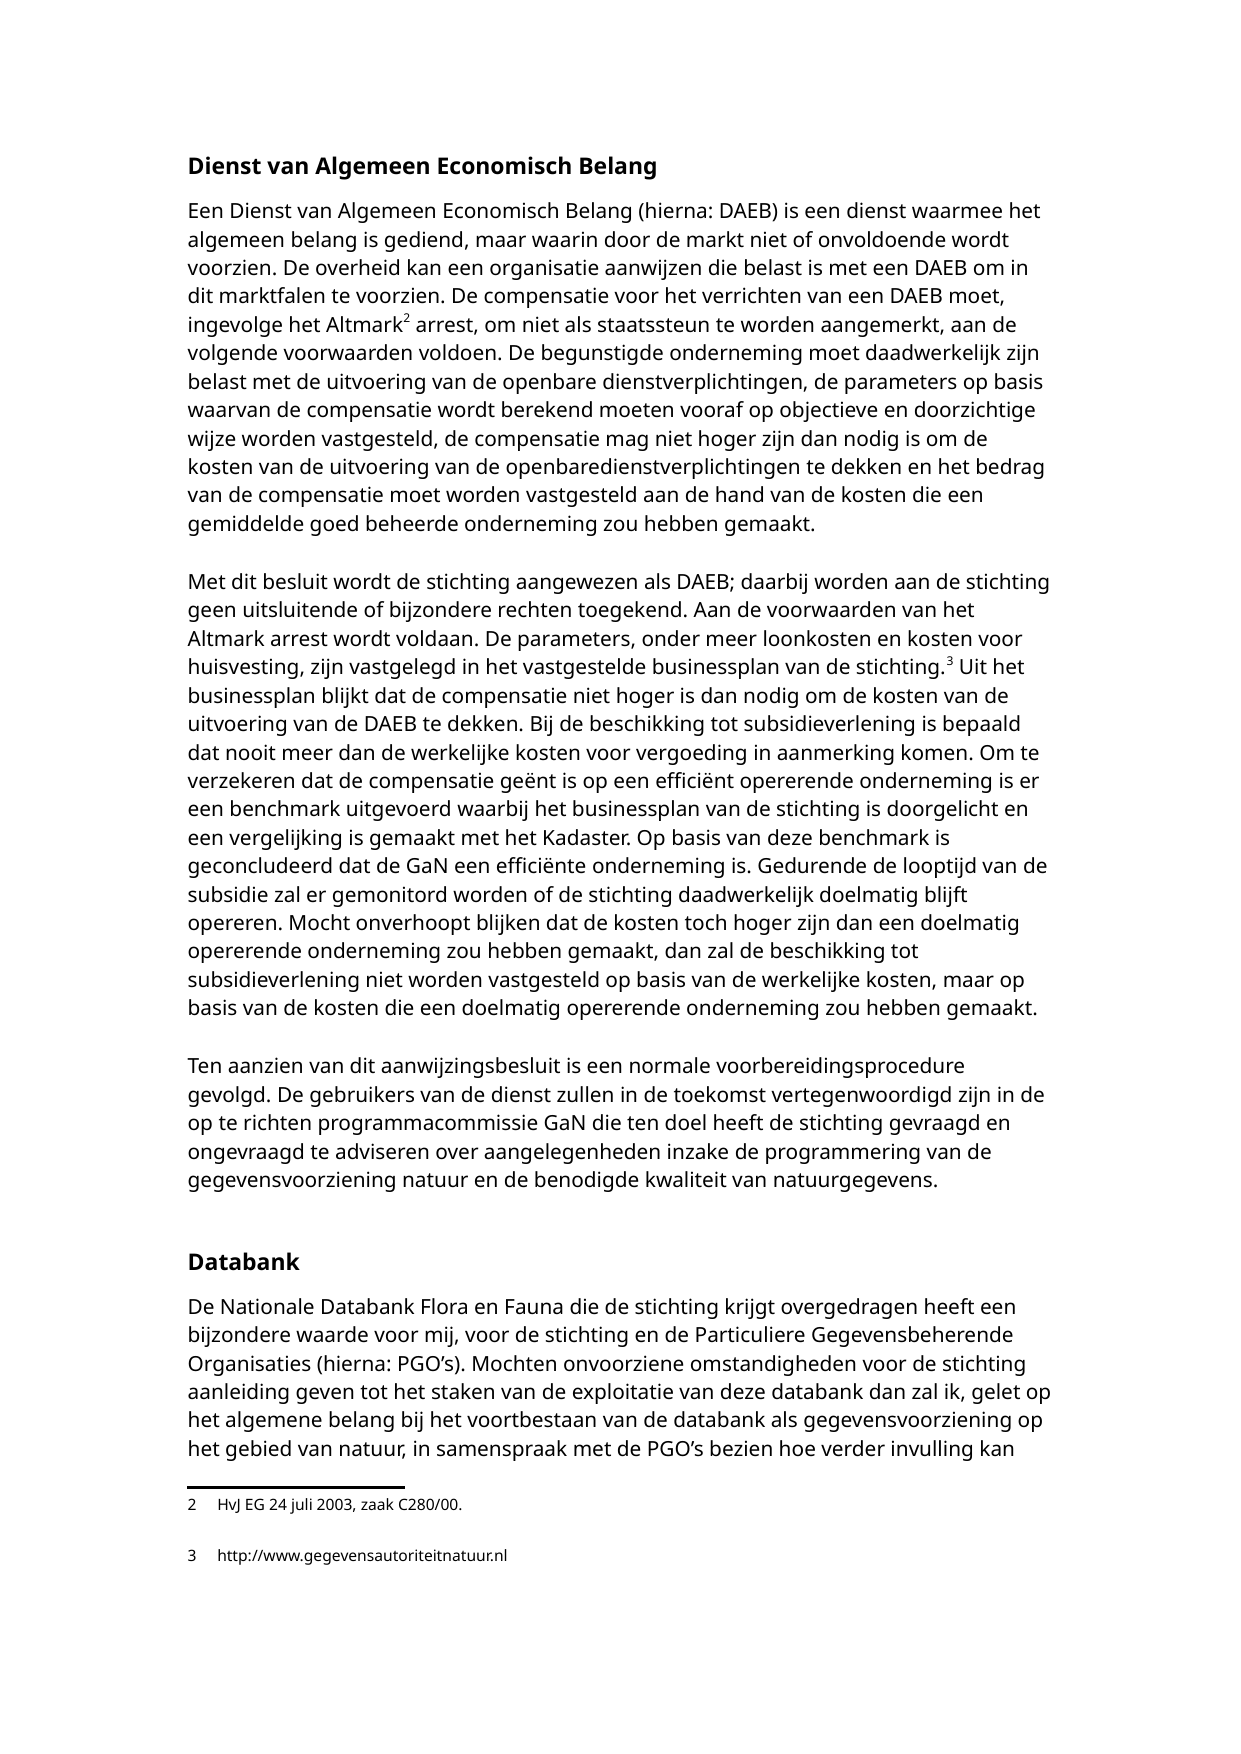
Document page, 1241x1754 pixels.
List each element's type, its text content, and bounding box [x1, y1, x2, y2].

text http://www.gegevensautoriteitnatuur.nl [187, 1538, 1053, 1566]
subtitle Dienst van Algemeen Economisch Belang [187, 150, 1053, 181]
text Ten aanzien van dit aanwijzingsbesluit is een normale voorbereidingsprocedure gevolgd. De gebruikers van de dienst zullen in de toekomst vertegenwoordigd zijn in de op te richten programmacommissie GaN die ten doel heeft de stichting gevraagd en ongevraagd te adviseren over aangelegenheden inzake de programmering van de gegevensvoorziening natuur en de benodigde kwaliteit van natuurgegevens. [187, 1051, 1053, 1194]
text Met dit besluit wordt de stichting aangewezen als DAEB; daarbij worden aan de stichting geen uitsluitende of bijzondere rechten toegekend. Aan de voorwaarden van het Altmark arrest wordt voldaan. De parameters, onder meer loonkosten en kosten voor huisvesting, zijn vastgelegd in het vastgestelde businessplan van de stichting. Uit het businessplan blijkt dat de compensatie niet hoger is dan nodig om de kosten van de uitvoering van de DAEB te dekken. Bij de beschikking tot subsidieverlening is bepaald dat nooit meer dan de werkelijke kosten voor vergoeding in aanmerking komen. Om te verzekeren dat de compensatie geënt is op een efficiënt opererende onderneming is er een benchmark uitgevoerd waarbij het businessplan van de stichting is doorgelicht en een vergelijking is gemaakt met het Kadaster. Op basis van deze benchmark is geconcludeerd dat de GaN een efficiënte onderneming is. Gedurende de looptijd van de subsidie zal er gemonitord worden of de stichting daadwerkelijk doelmatig blijft opereren. Mocht onverhoopt blijken dat de kosten toch hoger zijn dan een doelmatig opererende onderneming zou hebben gemaakt, dan zal de beschikking tot subsidieverlening niet worden vastgesteld op basis van de werkelijke kosten, maar op basis van de kosten die een doelmatig opererende onderneming zou hebben gemaakt. [187, 567, 1053, 1022]
text De Nationale Databank Flora en Fauna die de stichting krijgt overgedragen heeft een bijzondere waarde voor mij, voor de stichting en de Particuliere Gegevensbeherende Organisaties (hierna: PGO’s). Mochten onvoorziene omstandigheden voor de stichting aanleiding geven tot het staken van de exploitatie van deze databank dan zal ik, gelet op het algemene belang bij het voortbestaan van de databank als gegevensvoorziening op het gebied van natuur, in samenspraak met de PGO’s bezien hoe verder invulling kan [187, 1292, 1053, 1462]
text Een Dienst van Algemeen Economisch Belang (hierna: DAEB) is een dienst waarmee het algemeen belang is gediend, maar waarin door de markt niet of onvoldoende wordt voorzien. De overheid kan een organisatie aanwijzen die belast is met een DAEB om in dit marktfalen te voorzien. De compensatie voor het verrichten van een DAEB moet, ingevolge het Altmark arrest, om niet als staatssteun te worden aangemerkt, aan de volgende voorwaarden voldoen. De begunstigde onderneming moet daadwerkelijk zijn belast met de uitvoering van de openbare dienstverplichtingen, de parameters op basis waarvan de compensatie wordt berekend moeten vooraf op objectieve en doorzichtige wijze worden vastgesteld, de compensatie mag niet hoger zijn dan nodig is om de kosten van de uitvoering van de openbaredienstverplichtingen te dekken en het bedrag van de compensatie moet worden vastgesteld aan de hand van de kosten die een gemiddelde goed beheerde onderneming zou hebben gemaakt. [187, 196, 1053, 537]
text HvJ EG 24 juli 2003, zaak C280/00. [187, 1479, 1053, 1508]
subtitle Databank [187, 1246, 1053, 1277]
